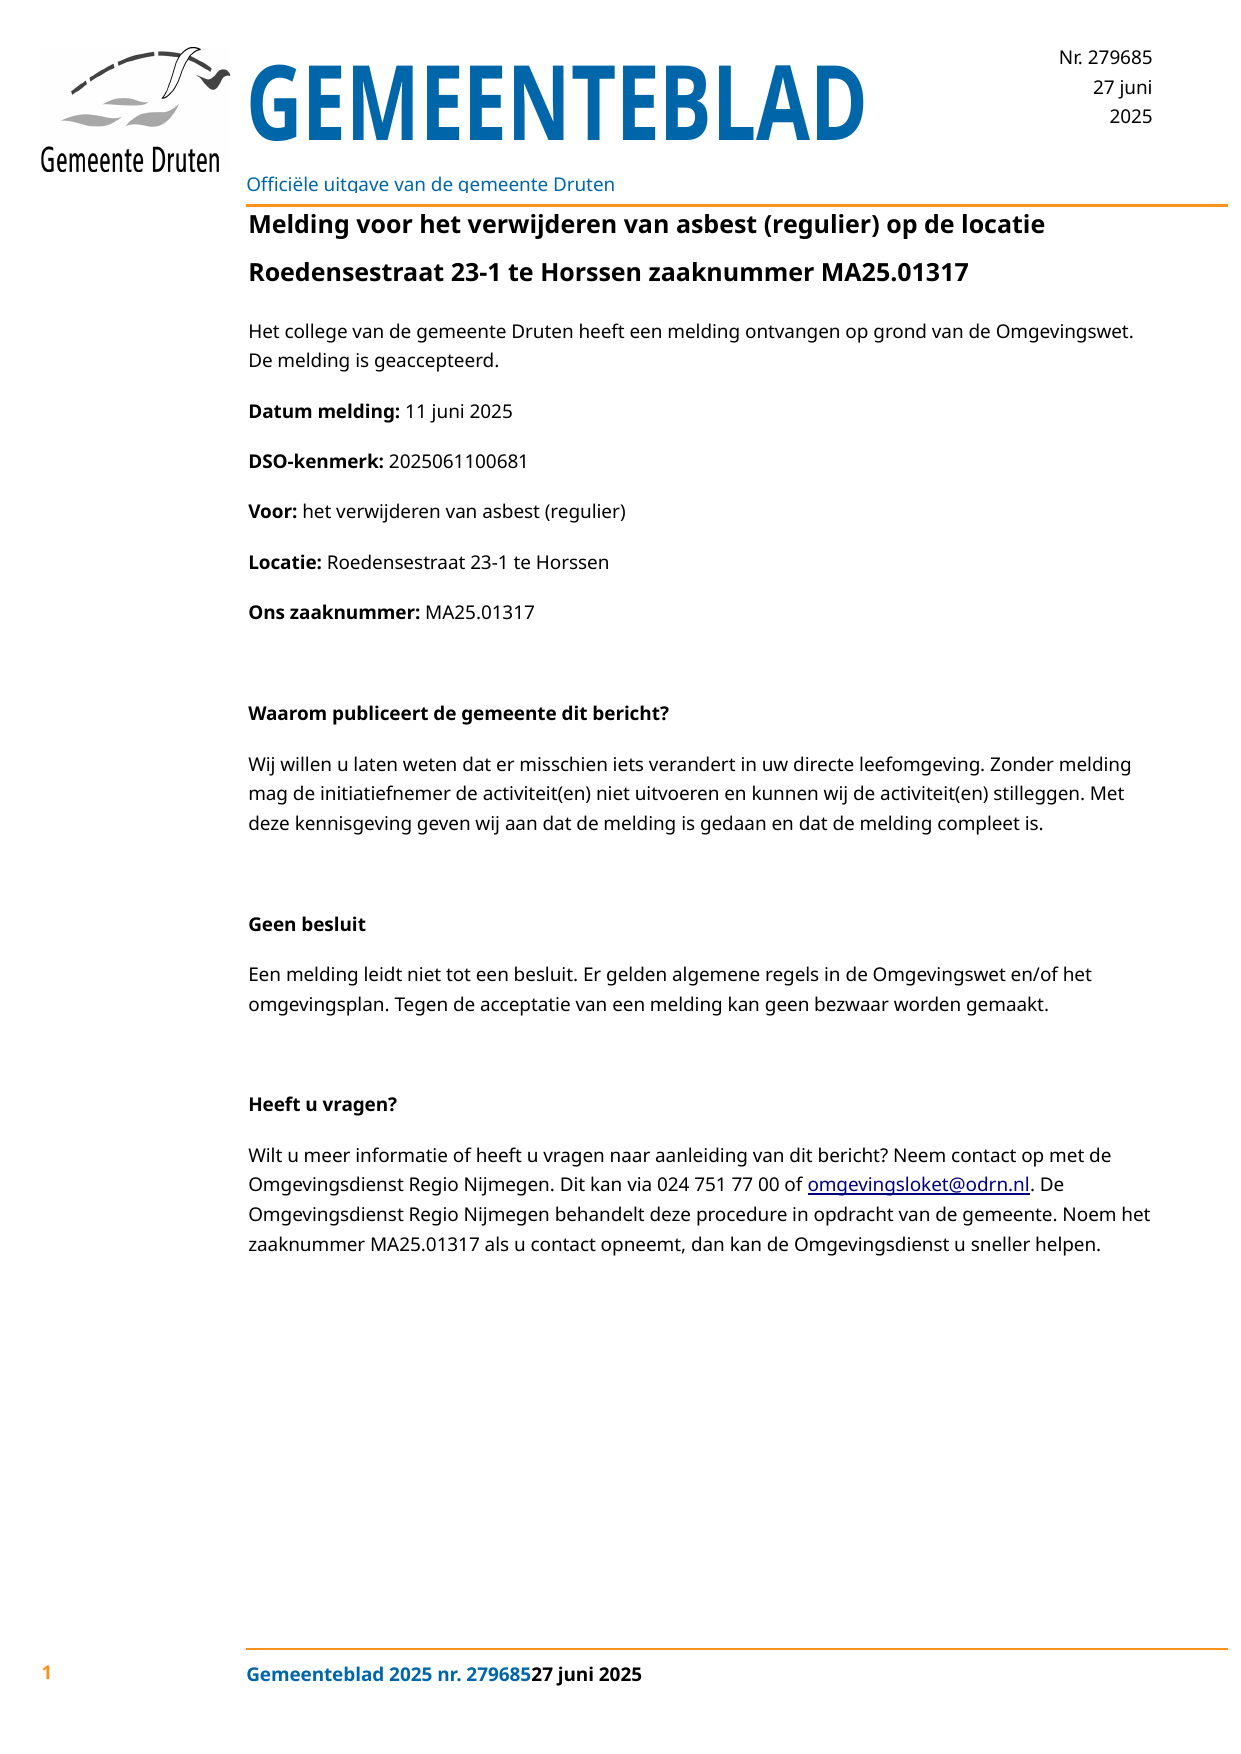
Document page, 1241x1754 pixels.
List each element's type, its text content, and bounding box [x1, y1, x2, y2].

text Datum melding: 11 juni 2025 [248, 398, 1152, 424]
text Wij willen u laten weten dat er misschien iets verandert in uw directe leefomgeving. Zonder melding mag de initiatiefnemer de activiteit(en) niet uitvoeren en kunnen wij de activiteit(en) stilleggen. Met deze kennisgeving geven wij aan dat de melding is gedaan en dat de melding compleet is. [248, 751, 1152, 836]
text Wilt u meer informatie of heeft u vragen naar aanleiding van dit bericht? Neem contact op met de Omgevingsdienst Regio Nijmegen. Dit kan via 024 751 77 00 of omgevingsloket@odrn.nl. De Omgevingsdienst Regio Nijmegen behandelt deze procedure in opdracht van de gemeente. Noem het zaaknummer MA25.01317 als u contact opneemt, dan kan de Omgevingsdienst u sneller helpen. [248, 1142, 1152, 1257]
picture [41, 47, 231, 172]
text DSO-kenmerk: 2025061100681 [248, 448, 1152, 474]
text Een melding leidt niet tot een besluit. Er gelden algemene regels in de Omgevingswet en/of het omgevingsplan. Tegen de acceptatie van een melding kan geen bezwaar worden gemaakt. [248, 961, 1152, 1017]
text Geen besluit [248, 911, 1152, 937]
text Heeft u vragen? [248, 1092, 1152, 1117]
text Ons zaaknummer: MA25.01317 [248, 599, 1152, 625]
text Voor: het verwijderen van asbest (regulier) [248, 499, 1152, 524]
text Waarom publiceert de gemeente dit bericht? [248, 700, 1152, 726]
text Melding voor het verwijderen van asbest (regulier) op de locatie Roedensestraat 23-1 te Horssen zaaknummer MA25.01317 [248, 207, 1152, 288]
text Locatie: Roedensestraat 23-1 te Horssen [248, 549, 1152, 575]
text Het college van de gemeente Druten heeft een melding ontvangen op grond van de Omgevingswet. De melding is geaccepteerd. [248, 318, 1152, 373]
